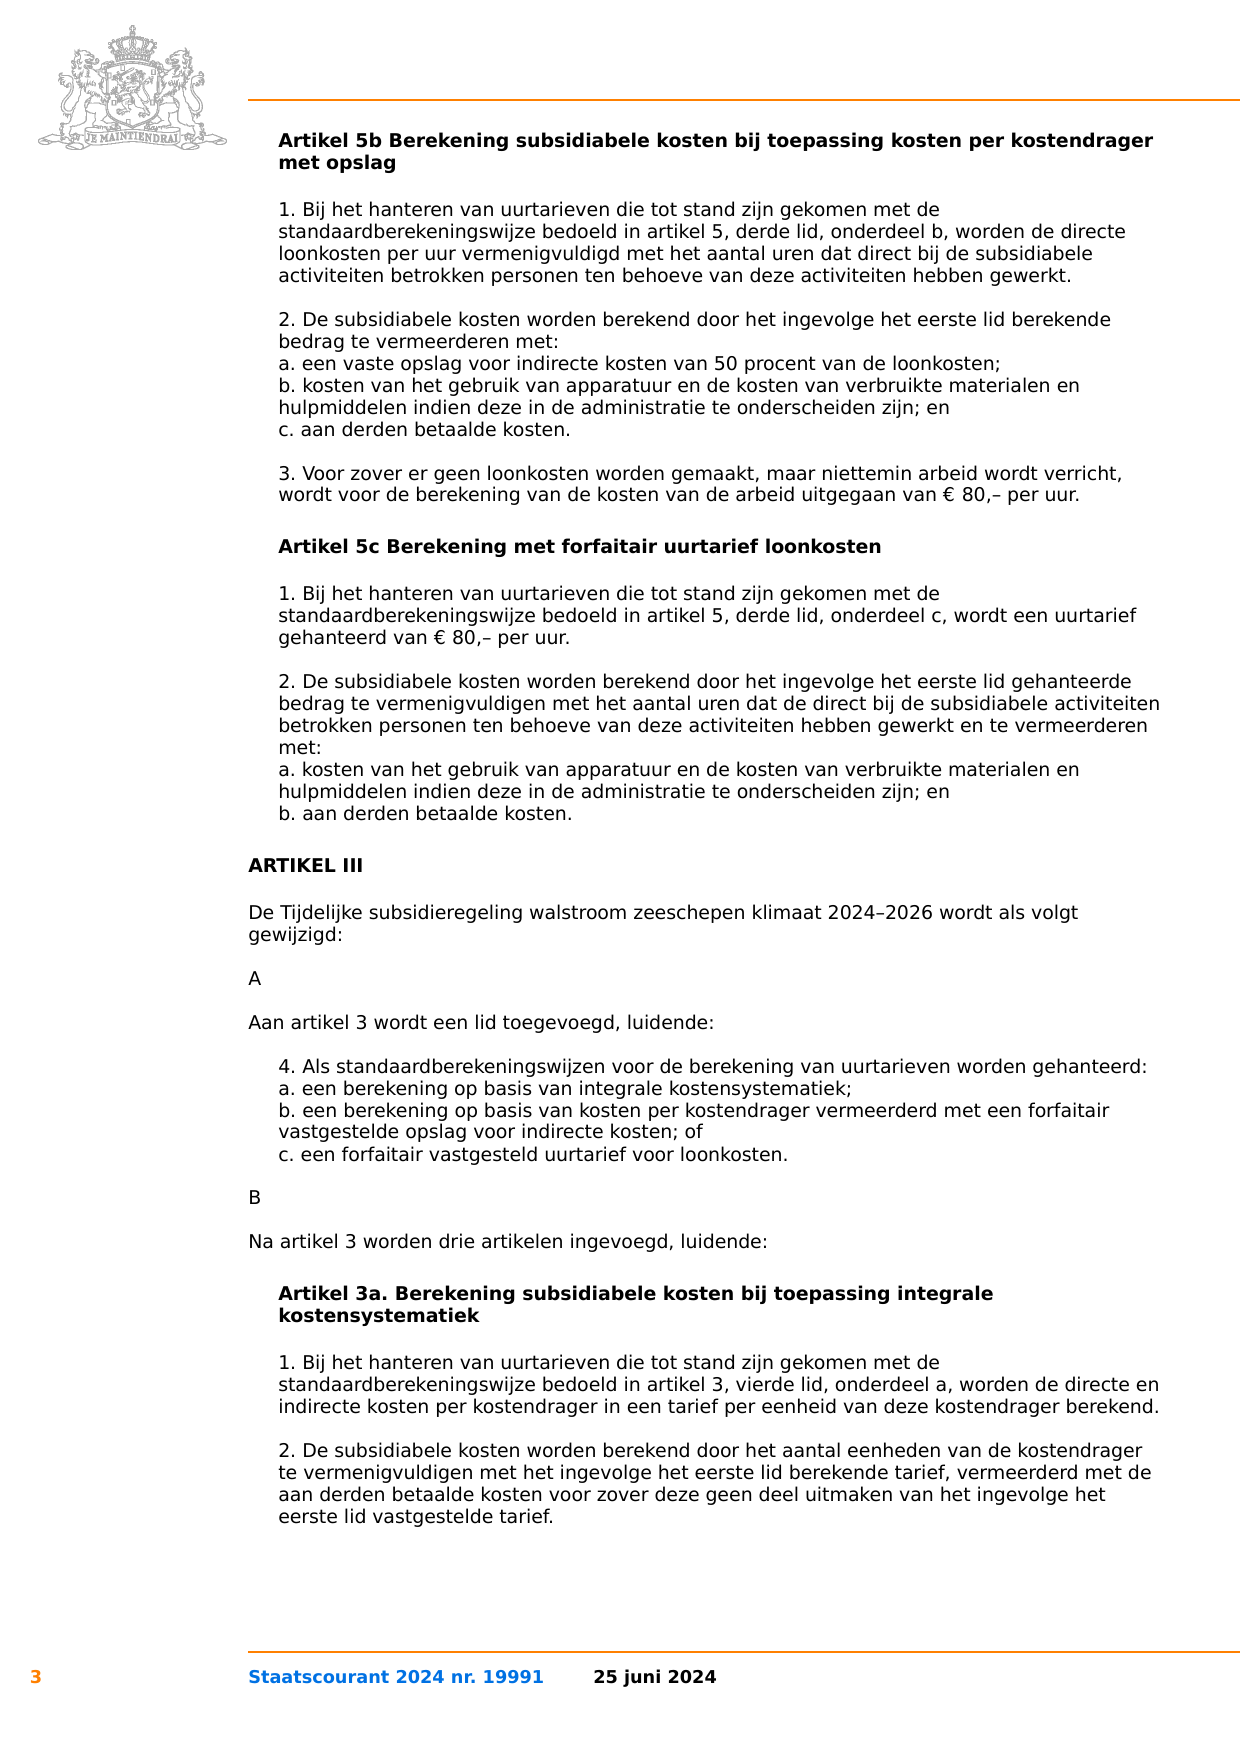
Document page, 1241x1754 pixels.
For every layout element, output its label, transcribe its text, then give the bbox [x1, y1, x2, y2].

picture [38, 25, 227, 150]
text 1. Bij het hanteren van uurtarieven die tot stand zijn gekomen met de standaardberekeningswijze bedoeld in artikel 3, vierde lid, onderdeel a, worden de directe en indirecte kosten per kostendrager in een tarief per eenheid van deze kostendrager berekend. [278, 1352, 1163, 1418]
text 1. Bij het hanteren van uurtarieven die tot stand zijn gekomen met de standaardberekeningswijze bedoeld in artikel 5, derde lid, onderdeel c, wordt een uurtarief gehanteerd van € 80,– per uur. [278, 583, 1163, 649]
text Na artikel 3 worden drie artikelen ingevoegd, luidende: [248, 1231, 1163, 1253]
text b. aan derden betaalde kosten. [278, 803, 1163, 825]
text c. een forfaitair vastgesteld uurtarief voor loonkosten. [278, 1143, 1163, 1165]
text 1. Bij het hanteren van uurtarieven die tot stand zijn gekomen met de standaardberekeningswijze bedoeld in artikel 5, derde lid, onderdeel b, worden de directe loonkosten per uur vermenigvuldigd met het aantal uren dat direct bij de subsidiabele activiteiten betrokken personen ten behoeve van deze activiteiten hebben gewerkt. [278, 199, 1163, 287]
text 2. De subsidiabele kosten worden berekend door het ingevolge het eerste lid berekende bedrag te vermeerderen met: [278, 309, 1163, 353]
text 2. De subsidiabele kosten worden berekend door het ingevolge het eerste lid gehanteerde bedrag te vermenigvuldigen met het aantal uren dat de direct bij de subsidiabele activiteiten betrokken personen ten behoeve van deze activiteiten hebben gewerkt en te vermeerderen met: [278, 671, 1163, 759]
text 2. De subsidiabele kosten worden berekend door het aantal eenheden van de kostendrager te vermenigvuldigen met het ingevolge het eerste lid berekende tarief, vermeerderd met de aan derden betaalde kosten voor zover deze geen deel uitmaken van het ingevolge het eerste lid vastgestelde tarief. [278, 1440, 1163, 1528]
text b. een berekening op basis van kosten per kostendrager vermeerderd met een forfaitair vastgestelde opslag voor indirecte kosten; of [278, 1099, 1163, 1143]
text b. kosten van het gebruik van apparatuur en de kosten van verbruikte materialen en hulpmiddelen indien deze in de administratie te onderscheiden zijn; en [278, 374, 1163, 418]
text B [248, 1187, 1163, 1209]
text a. een vaste opslag voor indirecte kosten van 50 procent van de loonkosten; [278, 353, 1163, 374]
subtitle Artikel 5c Berekening met forfaitair uurtarief loonkosten [278, 536, 1163, 558]
text A [248, 968, 1163, 990]
subtitle ARTIKEL III [248, 855, 1163, 877]
text a. een berekening op basis van integrale kostensystematiek; [278, 1077, 1163, 1099]
text c. aan derden betaalde kosten. [278, 418, 1163, 441]
text a. kosten van het gebruik van apparatuur en de kosten van verbruikte materialen en hulpmiddelen indien deze in de administratie te onderscheiden zijn; en [278, 759, 1163, 803]
subtitle Artikel 3a. Berekening subsidiabele kosten bij toepassing integrale kostensystematiek [278, 1283, 1163, 1327]
text 3. Voor zover er geen loonkosten worden gemaakt, maar niettemin arbeid wordt verricht, wordt voor de berekening van de kosten van de arbeid uitgegaan van € 80,– per uur. [278, 462, 1163, 506]
text 4. Als standaardberekeningswijzen voor de berekening van uurtarieven worden gehanteerd: [278, 1056, 1163, 1077]
subtitle Artikel 5b Berekening subsidiabele kosten bij toepassing kosten per kostendrager met opslag [278, 130, 1163, 174]
text Aan artikel 3 wordt een lid toegevoegd, luidende: [248, 1012, 1163, 1034]
text De Tijdelijke subsidieregeling walstroom zeeschepen klimaat 2024–2026 wordt als volgt gewijzigd: [248, 902, 1163, 946]
